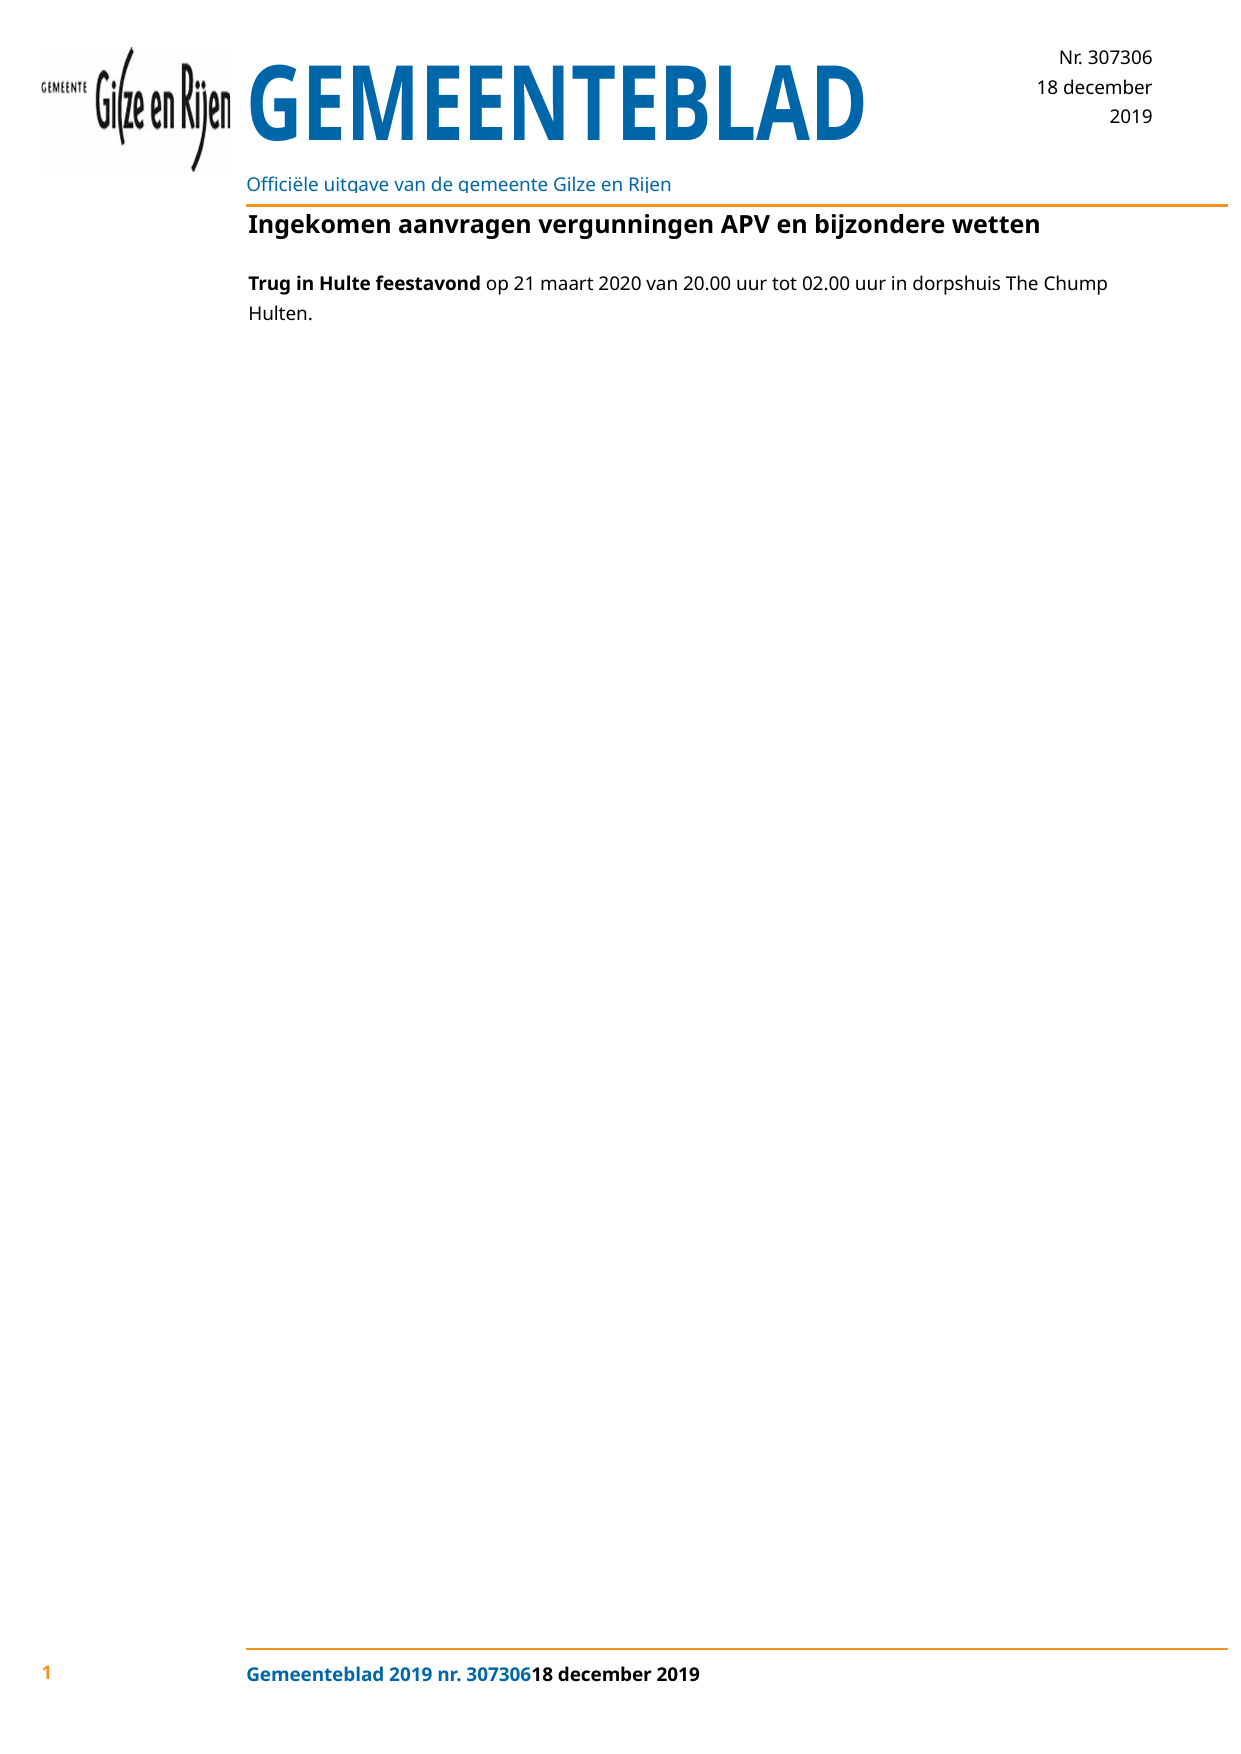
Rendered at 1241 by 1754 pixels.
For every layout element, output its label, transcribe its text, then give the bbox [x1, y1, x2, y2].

text Trug in Hulte feestavond op 21 maart 2020 van 20.00 uur tot 02.00 uur in dorpshuis The Chump Hulten. [248, 270, 1152, 326]
text Ingekomen aanvragen vergunningen APV en bijzondere wetten [248, 207, 1152, 241]
picture [41, 47, 231, 172]
